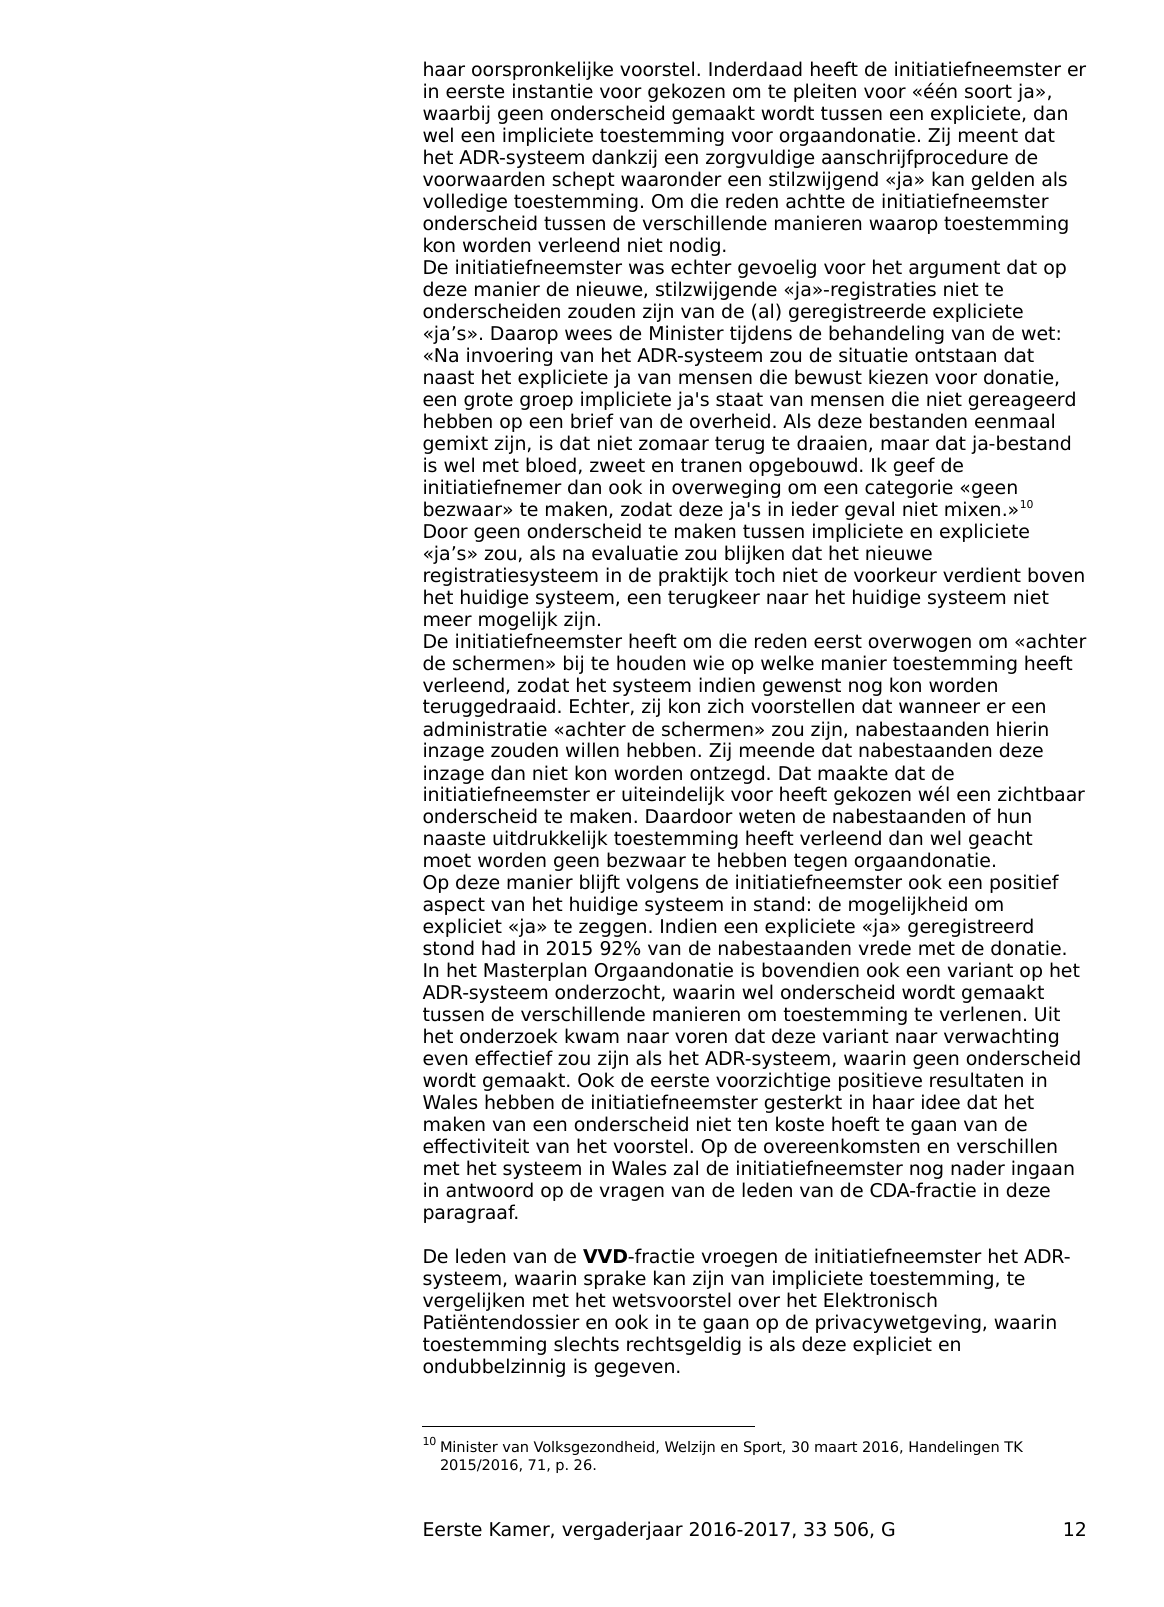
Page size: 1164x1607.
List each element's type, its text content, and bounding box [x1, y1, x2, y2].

text Minister van Volksgezondheid, Welzijn en Sport, 30 maart 2016, Handelingen TK 2015/2016, 71, p. 26. [422, 1435, 1087, 1474]
text In het Masterplan Orgaandonatie is bovendien ook een variant op het ADR-systeem onderzocht, waarin wel onderscheid wordt gemaakt tussen de verschillende manieren om toestemming te verlenen. Uit het onderzoek kwam naar voren dat deze variant naar verwachting even effectief zou zijn als het ADR-systeem, waarin geen onderscheid wordt gemaakt. Ook de eerste voorzichtige positieve resultaten in Wales hebben de initiatiefneemster gesterkt in haar idee dat het maken van een onderscheid niet ten koste hoeft te gaan van de effectiviteit van het voorstel. Op de overeenkomsten en verschillen met het systeem in Wales zal de initiatiefneemster nog nader ingaan in antwoord op de vragen van de leden van de CDA-fractie in deze paragraaf. [422, 960, 1087, 1224]
text Op deze manier blijft volgens de initiatiefneemster ook een positief aspect van het huidige systeem in stand: de mogelijkheid om expliciet «ja» te zeggen. Indien een expliciete «ja» geregistreerd stond had in 2015 92% van de nabestaanden vrede met de donatie. [422, 872, 1087, 960]
text De initiatiefneemster was echter gevoelig voor het argument dat op deze manier de nieuwe, stilzwijgende «ja»-registraties niet te onderscheiden zouden zijn van de (al) geregistreerde expliciete «ja’s». Daarop wees de Minister tijdens de behandeling van de wet: «Na invoering van het ADR-systeem zou de situatie ontstaan dat naast het expliciete ja van mensen die bewust kiezen voor donatie, een grote groep impliciete ja's staat van mensen die niet gereageerd hebben op een brief van de overheid. Als deze bestanden eenmaal gemixt zijn, is dat niet zomaar terug te draaien, maar dat ja-bestand is wel met bloed, zweet en tranen opgebouwd. Ik geef de initiatiefnemer dan ook in overweging om een categorie «geen bezwaar» te maken, zodat deze ja's in ieder geval niet mixen.» [422, 257, 1087, 521]
text De leden van de VVD-fractie vroegen de initiatiefneemster het ADR-systeem, waarin sprake kan zijn van impliciete toestemming, te vergelijken met het wetsvoorstel over het Elektronisch Patiëntendossier en ook in te gaan op de privacywetgeving, waarin toestemming slechts rechtsgeldig is als deze expliciet en ondubbelzinnig is gegeven. [422, 1246, 1087, 1378]
text haar oorspronkelijke voorstel. Inderdaad heeft de initiatiefneemster er in eerste instantie voor gekozen om te pleiten voor «één soort ja», waarbij geen onderscheid gemaakt wordt tussen een expliciete, dan wel een impliciete toestemming voor orgaandonatie. Zij meent dat het ADR-systeem dankzij een zorgvuldige aanschrijfprocedure de voorwaarden schept waaronder een stilzwijgend «ja» kan gelden als volledige toestemming. Om die reden achtte de initiatiefneemster onderscheid tussen de verschillende manieren waarop toestemming kon worden verleend niet nodig. [422, 59, 1087, 257]
text De initiatiefneemster heeft om die reden eerst overwogen om «achter de schermen» bij te houden wie op welke manier toestemming heeft verleend, zodat het systeem indien gewenst nog kon worden teruggedraaid. Echter, zij kon zich voorstellen dat wanneer er een administratie «achter de schermen» zou zijn, nabestaanden hierin inzage zouden willen hebben. Zij meende dat nabestaanden deze inzage dan niet kon worden ontzegd. Dat maakte dat de initiatiefneemster er uiteindelijk voor heeft gekozen wél een zichtbaar onderscheid te maken. Daardoor weten de nabestaanden of hun naaste uitdrukkelijk toestemming heeft verleend dan wel geacht moet worden geen bezwaar te hebben tegen orgaandonatie. [422, 631, 1087, 872]
text Door geen onderscheid te maken tussen impliciete en expliciete «ja’s» zou, als na evaluatie zou blijken dat het nieuwe registratiesysteem in de praktijk toch niet de voorkeur verdient boven het huidige systeem, een terugkeer naar het huidige systeem niet meer mogelijk zijn. [422, 521, 1087, 631]
